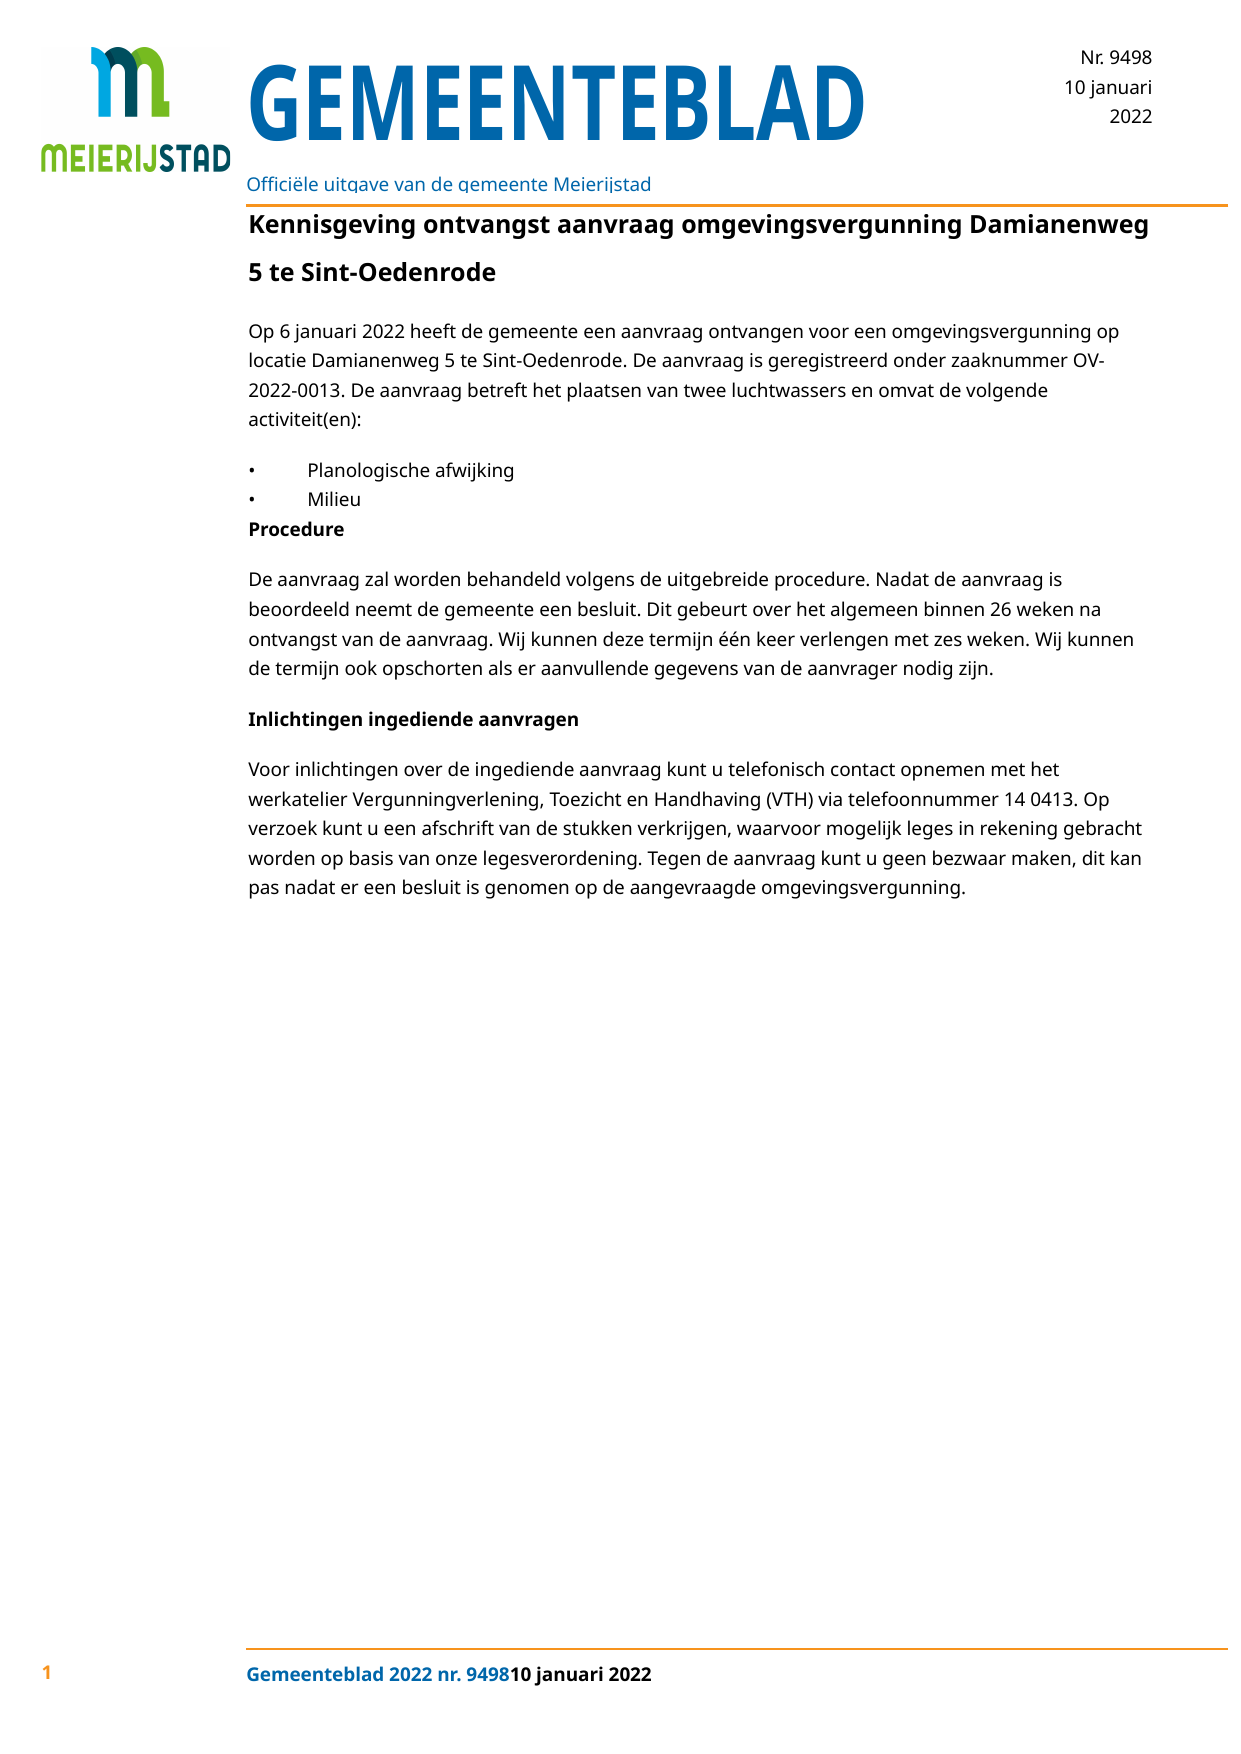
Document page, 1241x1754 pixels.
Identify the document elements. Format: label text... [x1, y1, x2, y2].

text Kennisgeving ontvangst aanvraag omgevingsvergunning Damianenweg 5 te Sint-Oedenrode [248, 207, 1152, 288]
picture [41, 47, 231, 172]
list Planologische afwijking [248, 457, 1152, 483]
text Op 6 januari 2022 heeft de gemeente een aanvraag ontvangen voor een omgevingsvergunning op locatie Damianenweg 5 te Sint-Oedenrode. De aanvraag is geregistreerd onder zaaknummer OV-2022-0013. De aanvraag betreft het plaatsen van twee luchtwassers en omvat de volgende activiteit(en): [248, 318, 1152, 432]
text Procedure [248, 516, 1152, 542]
text Inlichtingen ingediende aanvragen [248, 706, 1152, 732]
text De aanvraag zal worden behandeld volgens de uitgebreide procedure. Nadat de aanvraag is beoordeeld neemt de gemeente een besluit. Dit gebeurt over het algemeen binnen 26 weken na ontvangst van de aanvraag. Wij kunnen deze termijn één keer verlengen met zes weken. Wij kunnen de termijn ook opschorten als er aanvullende gegevens van de aanvrager nodig zijn. [248, 567, 1152, 681]
list Milieu [248, 487, 1152, 512]
text Voor inlichtingen over de ingediende aanvraag kunt u telefonisch contact opnemen met het werkatelier Vergunningverlening, Toezicht en Handhaving (VTH) via telefoonnummer 14 0413. Op verzoek kunt u een afschrift van de stukken verkrijgen, waarvoor mogelijk leges in rekening gebracht worden op basis van onze legesverordening. Tegen de aanvraag kunt u geen bezwaar maken, dit kan pas nadat er een besluit is genomen op de aangevraagde omgevingsvergunning. [248, 756, 1152, 900]
